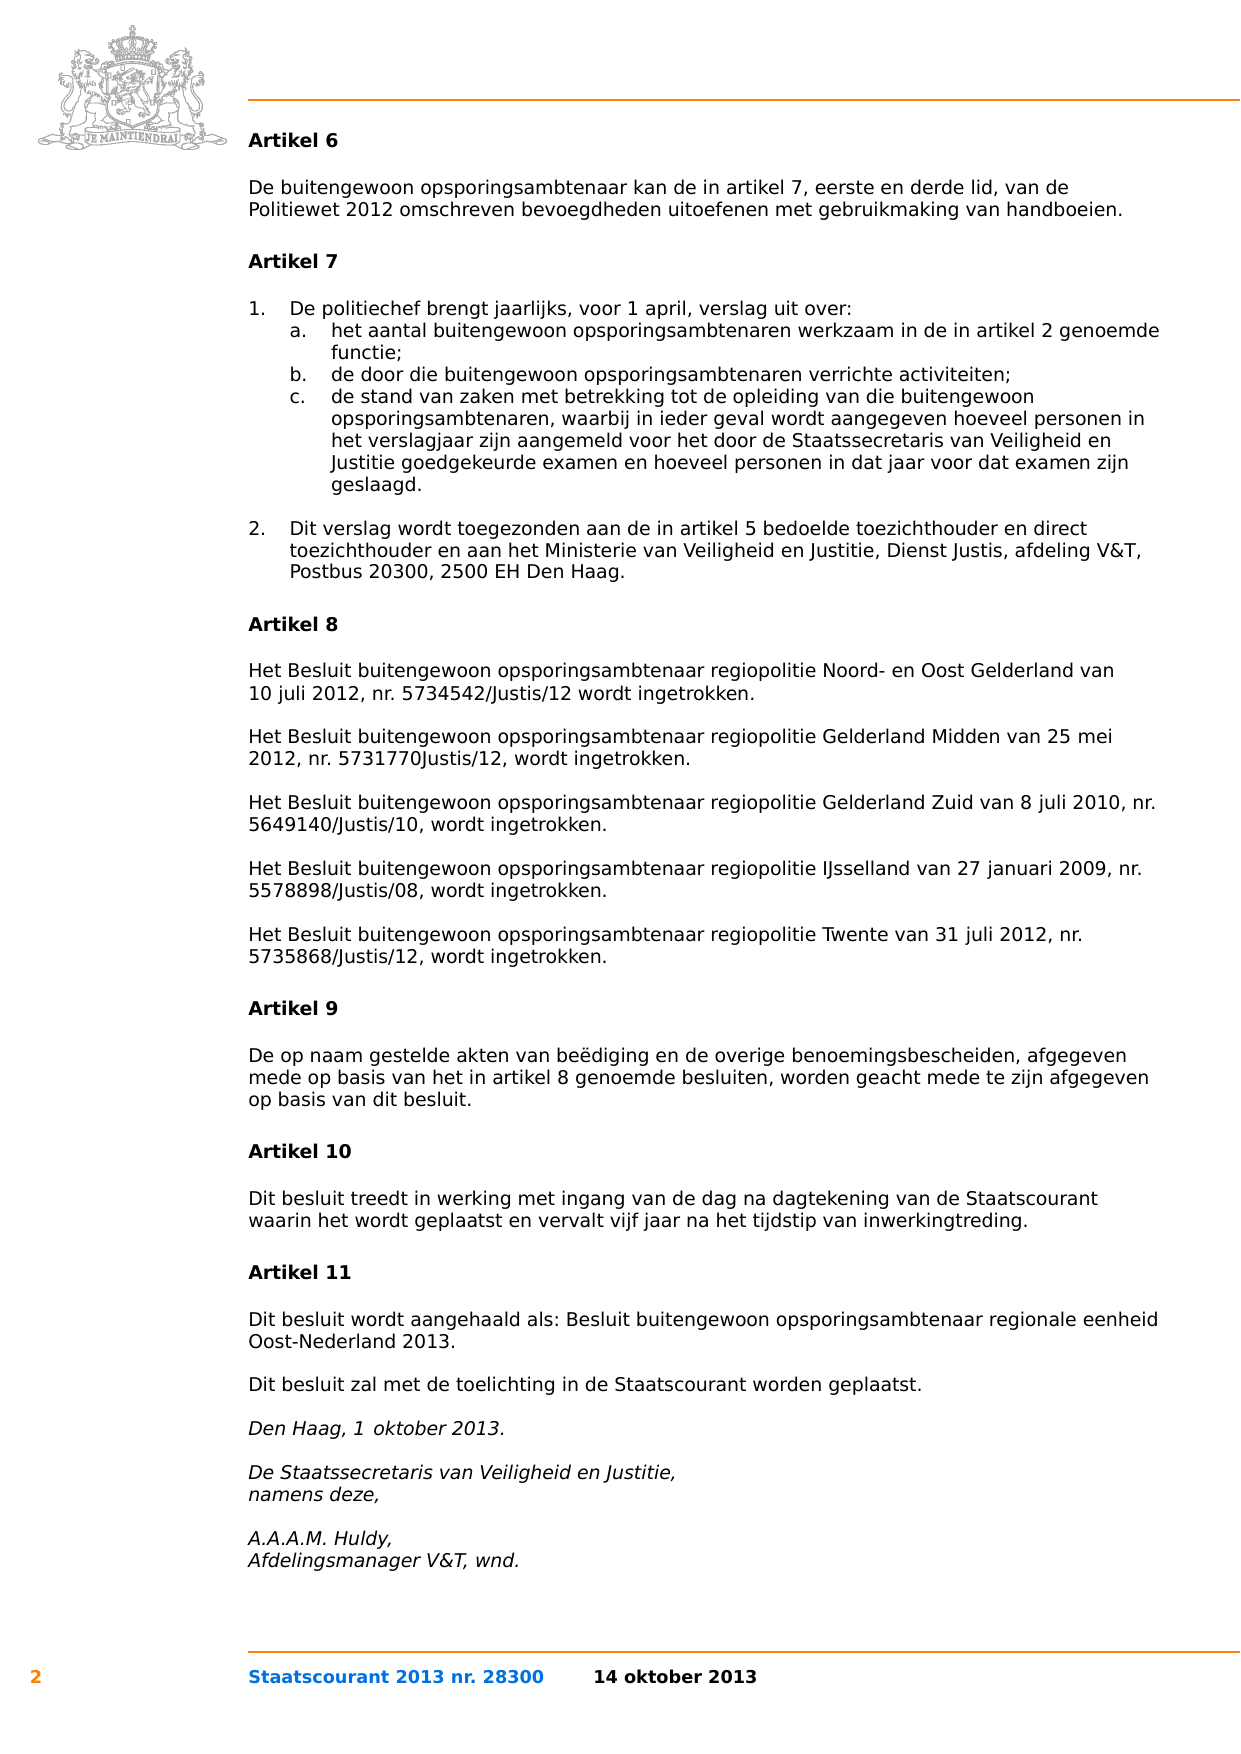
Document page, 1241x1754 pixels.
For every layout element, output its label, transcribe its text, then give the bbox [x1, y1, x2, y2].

text De op naam gestelde akten van beëdiging en de overige benoemingsbescheiden, afgegeven mede op basis van het in artikel 8 genoemde besluiten, worden geacht mede te zijn afgegeven op basis van dit besluit. [248, 1045, 1163, 1111]
text De Staatssecretaris van Veiligheid en Justitie, namens deze, A.A.A.M. Huldy, Afdelingsmanager V&T, wnd. [248, 1462, 1163, 1572]
subtitle Artikel 7 [248, 251, 1163, 273]
text Dit besluit zal met de toelichting in de Staatscourant worden geplaatst. [248, 1374, 1163, 1396]
text Het Besluit buitengewoon opsporingsambtenaar regiopolitie Gelderland Midden van 25 mei 2012, nr. 5731770Justis/12, wordt ingetrokken. [248, 726, 1163, 770]
text Het Besluit buitengewoon opsporingsambtenaar regiopolitie Gelderland Zuid van 8 juli 2010, nr. 5649140/Justis/10, wordt ingetrokken. [248, 792, 1163, 836]
subtitle Artikel 9 [248, 998, 1163, 1020]
text Het Besluit buitengewoon opsporingsambtenaar regiopolitie Twente van 31 juli 2012, nr. 5735868/Justis/12, wordt ingetrokken. [248, 924, 1163, 968]
text 1. De politiechef brengt jaarlijks, voor 1 april, verslag uit over: [248, 298, 1163, 320]
text Den Haag, 1 oktober 2013. [248, 1418, 1163, 1440]
text De buitengewoon opsporingsambtenaar kan de in artikel 7, eerste en derde lid, van de Politiewet 2012 omschreven bevoegdheden uitoefenen met gebruikmaking van handboeien. [248, 177, 1163, 221]
text Het Besluit buitengewoon opsporingsambtenaar regiopolitie IJsselland van 27 januari 2009, nr. 5578898/Justis/08, wordt ingetrokken. [248, 858, 1163, 902]
subtitle Artikel 10 [248, 1141, 1163, 1163]
subtitle Artikel 8 [248, 613, 1163, 635]
text a. het aantal buitengewoon opsporingsambtenaren werkzaam in de in artikel 2 genoemde functie; [289, 320, 1163, 364]
text 2. Dit verslag wordt toegezonden aan de in artikel 5 bedoelde toezichthouder en direct toezichthouder en aan het Ministerie van Veiligheid en Justitie, Dienst Justis, afdeling V&T, Postbus 20300, 2500 EH Den Haag. [248, 517, 1163, 583]
text Dit besluit wordt aangehaald als: Besluit buitengewoon opsporingsambtenaar regionale eenheid Oost-Nederland 2013. [248, 1308, 1163, 1352]
text Het Besluit buitengewoon opsporingsambtenaar regiopolitie Noord- en Oost Gelderland van 10 juli 2012, nr. 5734542/Justis/12 wordt ingetrokken. [248, 660, 1163, 704]
text c. de stand van zaken met betrekking tot de opleiding van die buitengewoon opsporingsambtenaren, waarbij in ieder geval wordt aangegeven hoeveel personen in het verslagjaar zijn aangemeld voor het door de Staatssecretaris van Veiligheid en Justitie goedgekeurde examen en hoeveel personen in dat jaar voor dat examen zijn geslaagd. [289, 386, 1163, 496]
picture [38, 25, 227, 150]
text b. de door die buitengewoon opsporingsambtenaren verrichte activiteiten; [289, 364, 1163, 386]
subtitle Artikel 6 [248, 130, 1163, 152]
text Dit besluit treedt in werking met ingang van de dag na dagtekening van de Staatscourant waarin het wordt geplaatst en vervalt vijf jaar na het tijdstip van inwerkingtreding. [248, 1188, 1163, 1232]
subtitle Artikel 11 [248, 1262, 1163, 1283]
